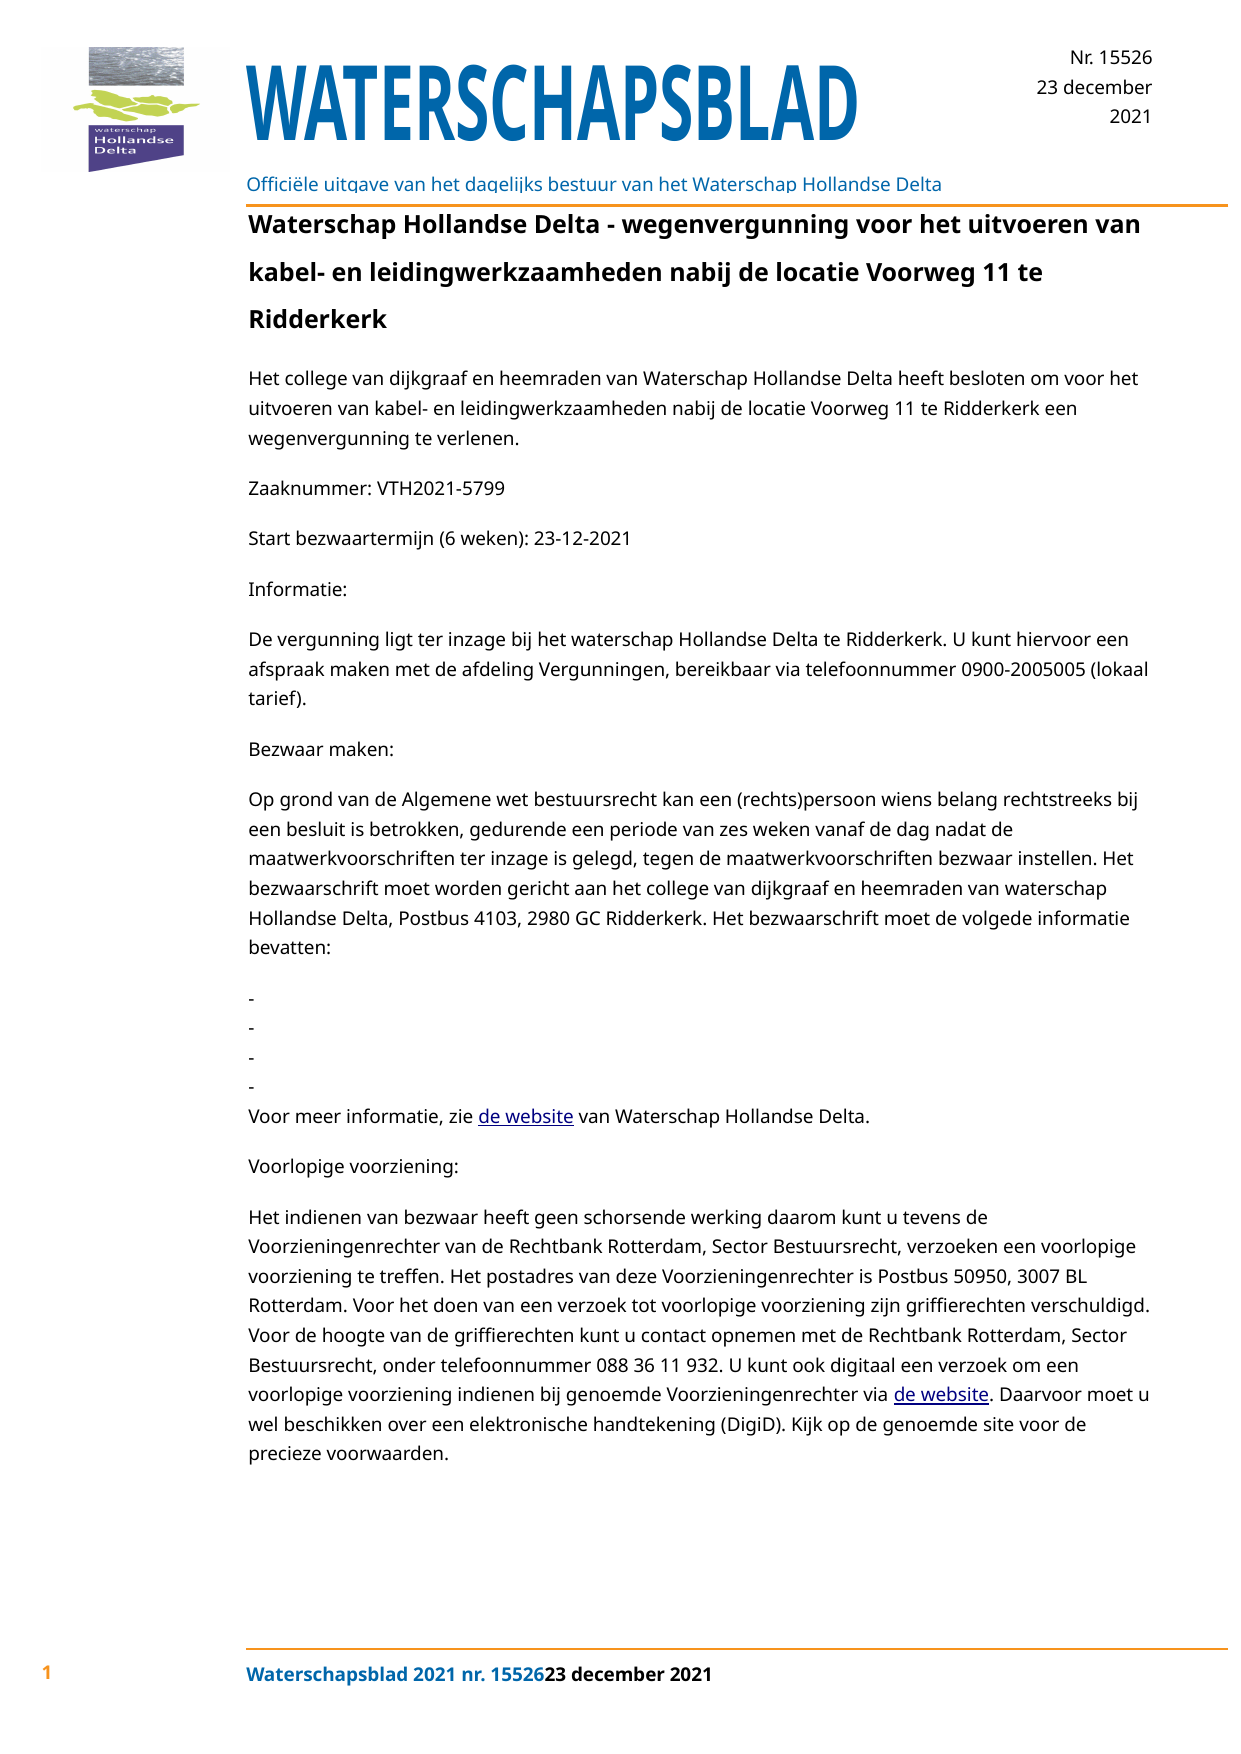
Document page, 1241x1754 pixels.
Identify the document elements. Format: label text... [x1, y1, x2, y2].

text Het college van dijkgraaf en heemraden van Waterschap Hollandse Delta heeft besloten om voor het uitvoeren van kabel- en leidingwerkzaamheden nabij de locatie Voorweg 11 te Ridderkerk een wegenvergunning te verlenen. [248, 366, 1152, 450]
text De vergunning ligt ter inzage bij het waterschap Hollandse Delta te Ridderkerk. U kunt hiervoor een afspraak maken met de afdeling Vergunningen, bereikbaar via telefoonnummer 0900-2005005 (lokaal tarief). [248, 626, 1152, 711]
text Op grond van de Algemene wet bestuursrecht kan een (rechts)persoon wiens belang rechtstreeks bij een besluit is betrokken, gedurende een periode van zes weken vanaf de dag nadat de maatwerkvoorschriften ter inzage is gelegd, tegen de maatwerkvoorschriften bezwaar instellen. Het bezwaarschrift moet worden gericht aan het college van dijkgraaf en heemraden van waterschap Hollandse Delta, Postbus 4103, 2980 GC Ridderkerk. Het bezwaarschrift moet de volgede informatie bevatten: [248, 786, 1152, 960]
text Voorlopige voorziening: [248, 1153, 1152, 1179]
text Voor meer informatie, zie de website van Waterschap Hollandse Delta. [248, 1103, 1152, 1129]
text Waterschap Hollandse Delta - wegenvergunning voor het uitvoeren van kabel- en leidingwerkzaamheden nabij de locatie Voorweg 11 te Ridderkerk [248, 207, 1152, 336]
text Informatie: [248, 576, 1152, 602]
text Start bezwaartermijn (6 weken): 23-12-2021 [248, 526, 1152, 551]
text Het indienen van bezwaar heeft geen schorsende werking daarom kunt u tevens de Voorzieningenrechter van de Rechtbank Rotterdam, Sector Bestuursrecht, verzoeken een voorlopige voorziening te treffen. Het postadres van deze Voorzieningenrechter is Postbus 50950, 3007 BL Rotterdam. Voor het doen van een verzoek tot voorlopige voorziening zijn griffierechten verschuldigd. Voor de hoogte van de griffierechten kunt u contact opnemen met de Rechtbank Rotterdam, Sector Bestuursrecht, onder telefoonnummer 088 36 11 932. U kunt ook digitaal een verzoek om een voorlopige voorziening indienen bij genoemde Voorzieningenrechter via de website. Daarvoor moet u wel beschikken over een elektronische handtekening (DigiD). Kijk op de genoemde site voor de precieze voorwaarden. [248, 1204, 1152, 1466]
picture [41, 47, 231, 172]
text Zaaknummer: VTH2021-5799 [248, 475, 1152, 501]
text Bezwaar maken: [248, 736, 1152, 762]
